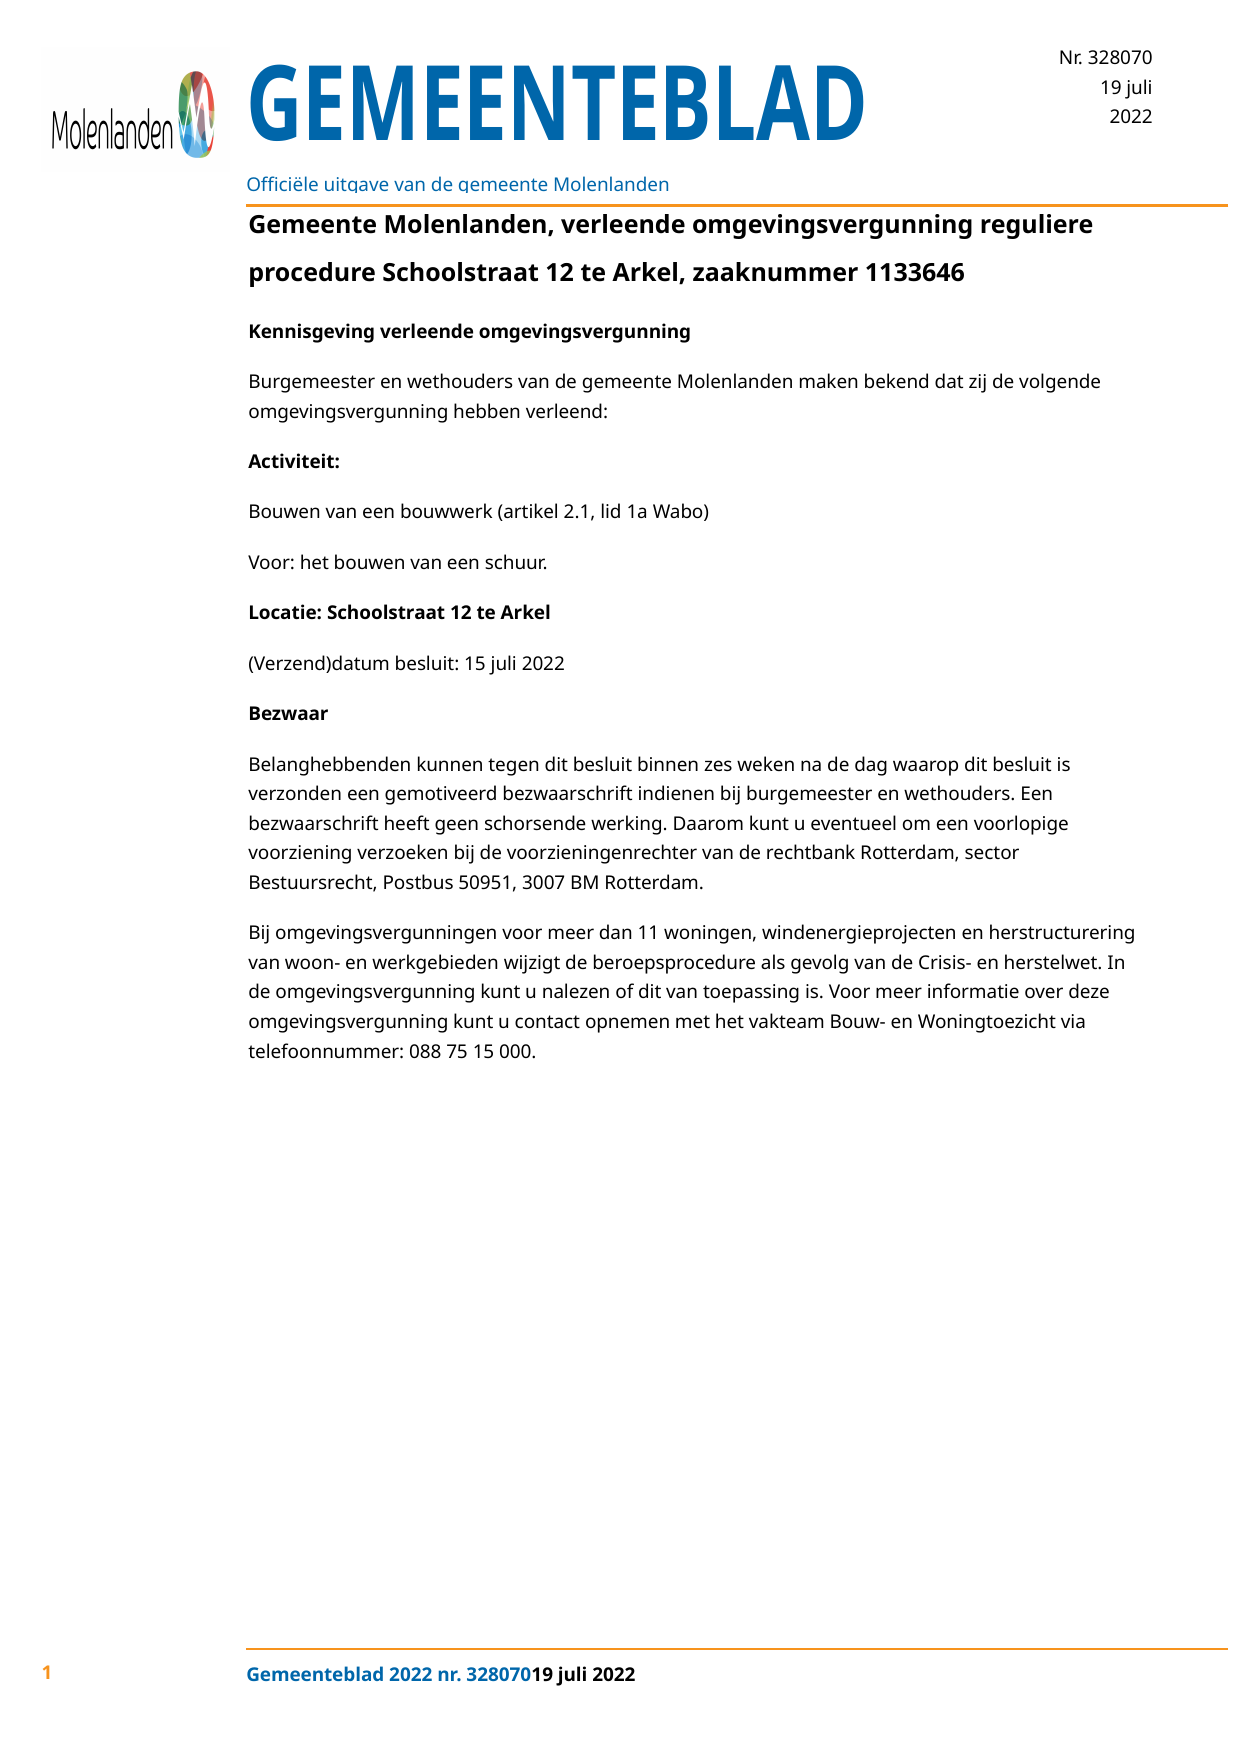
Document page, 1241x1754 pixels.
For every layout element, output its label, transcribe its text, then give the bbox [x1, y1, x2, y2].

text Belanghebbenden kunnen tegen dit besluit binnen zes weken na de dag waarop dit besluit is verzonden een gemotiveerd bezwaarschrift indienen bij burgemeester en wethouders. Een bezwaarschrift heeft geen schorsende werking. Daarom kunt u eventueel om een voorlopige voorziening verzoeken bij de voorzieningenrechter van de rechtbank Rotterdam, sector Bestuursrecht, Postbus 50951, 3007 BM Rotterdam. [248, 751, 1152, 895]
text Activiteit: [248, 448, 1152, 474]
text Gemeente Molenlanden, verleende omgevingsvergunning reguliere procedure Schoolstraat 12 te Arkel, zaaknummer 1133646 [248, 207, 1152, 288]
text Locatie: Schoolstraat 12 te Arkel [248, 599, 1152, 625]
picture [41, 47, 231, 172]
text Burgemeester en wethouders van de gemeente Molenlanden maken bekend dat zij de volgende omgevingsvergunning hebben verleend: [248, 368, 1152, 424]
text Bij omgevingsvergunningen voor meer dan 11 woningen, windenergieprojecten en herstructurering van woon- en werkgebieden wijzigt de beroepsprocedure als gevolg van de Crisis- en herstelwet. In de omgevingsvergunning kunt u nalezen of dit van toepassing is. Voor meer informatie over deze omgevingsvergunning kunt u contact opnemen met het vakteam Bouw- en Woningtoezicht via telefoonnummer: 088 75 15 000. [248, 919, 1152, 1064]
text Voor: het bouwen van een schuur. [248, 549, 1152, 575]
text Kennisgeving verleende omgevingsvergunning [248, 318, 1152, 344]
text Bezwaar [248, 700, 1152, 726]
text Bouwen van een bouwwerk (artikel 2.1, lid 1a Wabo) [248, 499, 1152, 524]
text (Verzend)datum besluit: 15 juli 2022 [248, 650, 1152, 676]
